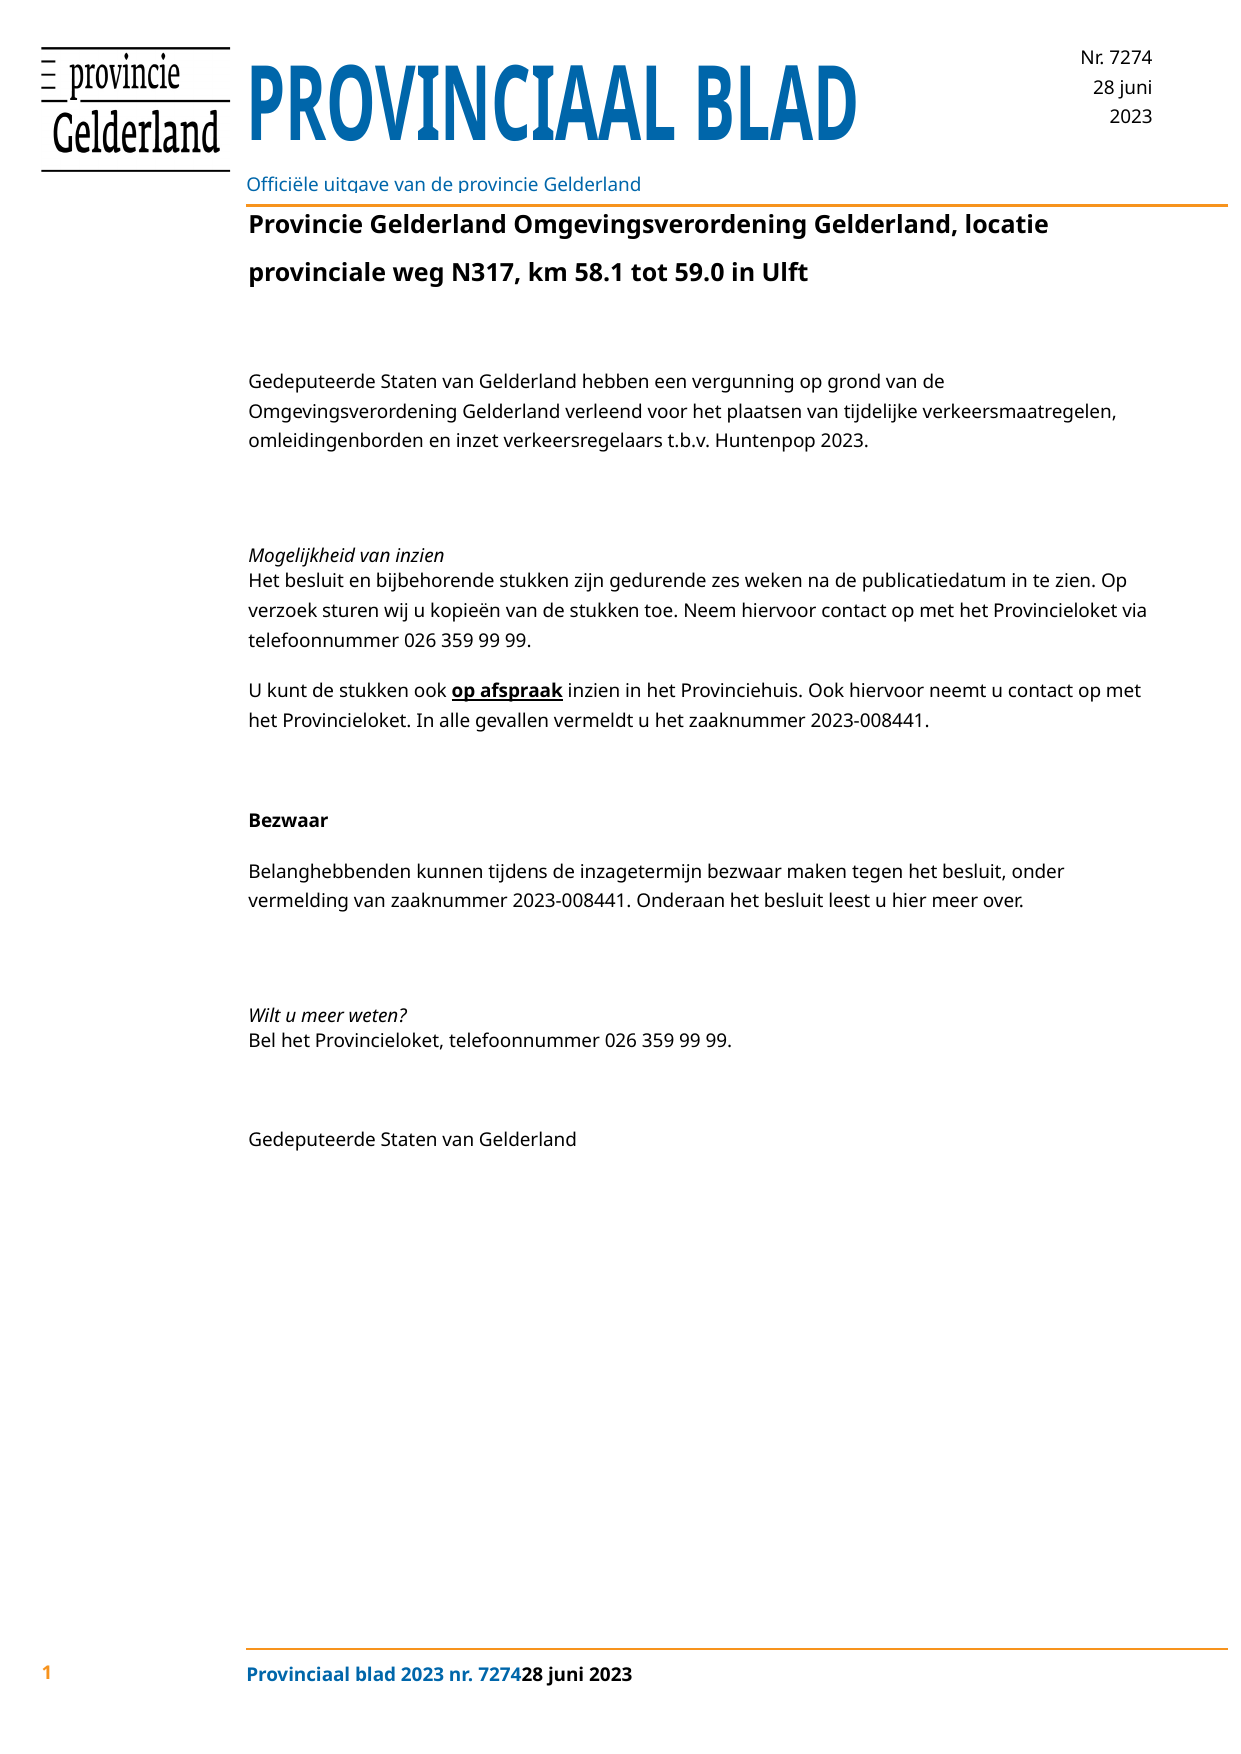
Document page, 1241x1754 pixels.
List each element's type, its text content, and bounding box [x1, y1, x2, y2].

text Bezwaar [248, 808, 1152, 833]
text Gedeputeerde Staten van Gelderland [248, 1126, 1152, 1152]
text Mogelijkheid van inzien [248, 542, 1152, 568]
text Provincie Gelderland Omgevingsverordening Gelderland, locatie provinciale weg N317, km 58.1 tot 59.0 in Ulft [248, 207, 1152, 288]
text Belanghebbenden kunnen tijdens de inzagetermijn bezwaar maken tegen het besluit, onder vermelding van zaaknummer 2023-008441. Onderaan het besluit leest u hier meer over. [248, 858, 1152, 913]
text Bel het Provincieloket, telefoonnummer 026 359 99 99. [248, 1028, 1152, 1053]
text U kunt de stukken ook op afspraak inzien in het Provinciehuis. Ook hiervoor neemt u contact op met het Provincieloket. In alle gevallen vermeldt u het zaaknummer 2023-008441. [248, 677, 1152, 732]
picture [41, 47, 231, 172]
text Gedeputeerde Staten van Gelderland hebben een vergunning op grond van de Omgevingsverordening Gelderland verleend voor het plaatsen van tijdelijke verkeersmaatregelen, omleidingenborden en inzet verkeersregelaars t.b.v. Huntenpop 2023. [248, 368, 1152, 453]
text Wilt u meer weten? [248, 1002, 1152, 1028]
text Het besluit en bijbehorende stukken zijn gedurende zes weken na de publicatiedatum in te zien. Op verzoek sturen wij u kopieën van de stukken toe. Neem hiervoor contact op met het Provincieloket via telefoonnummer 026 359 99 99. [248, 568, 1152, 652]
